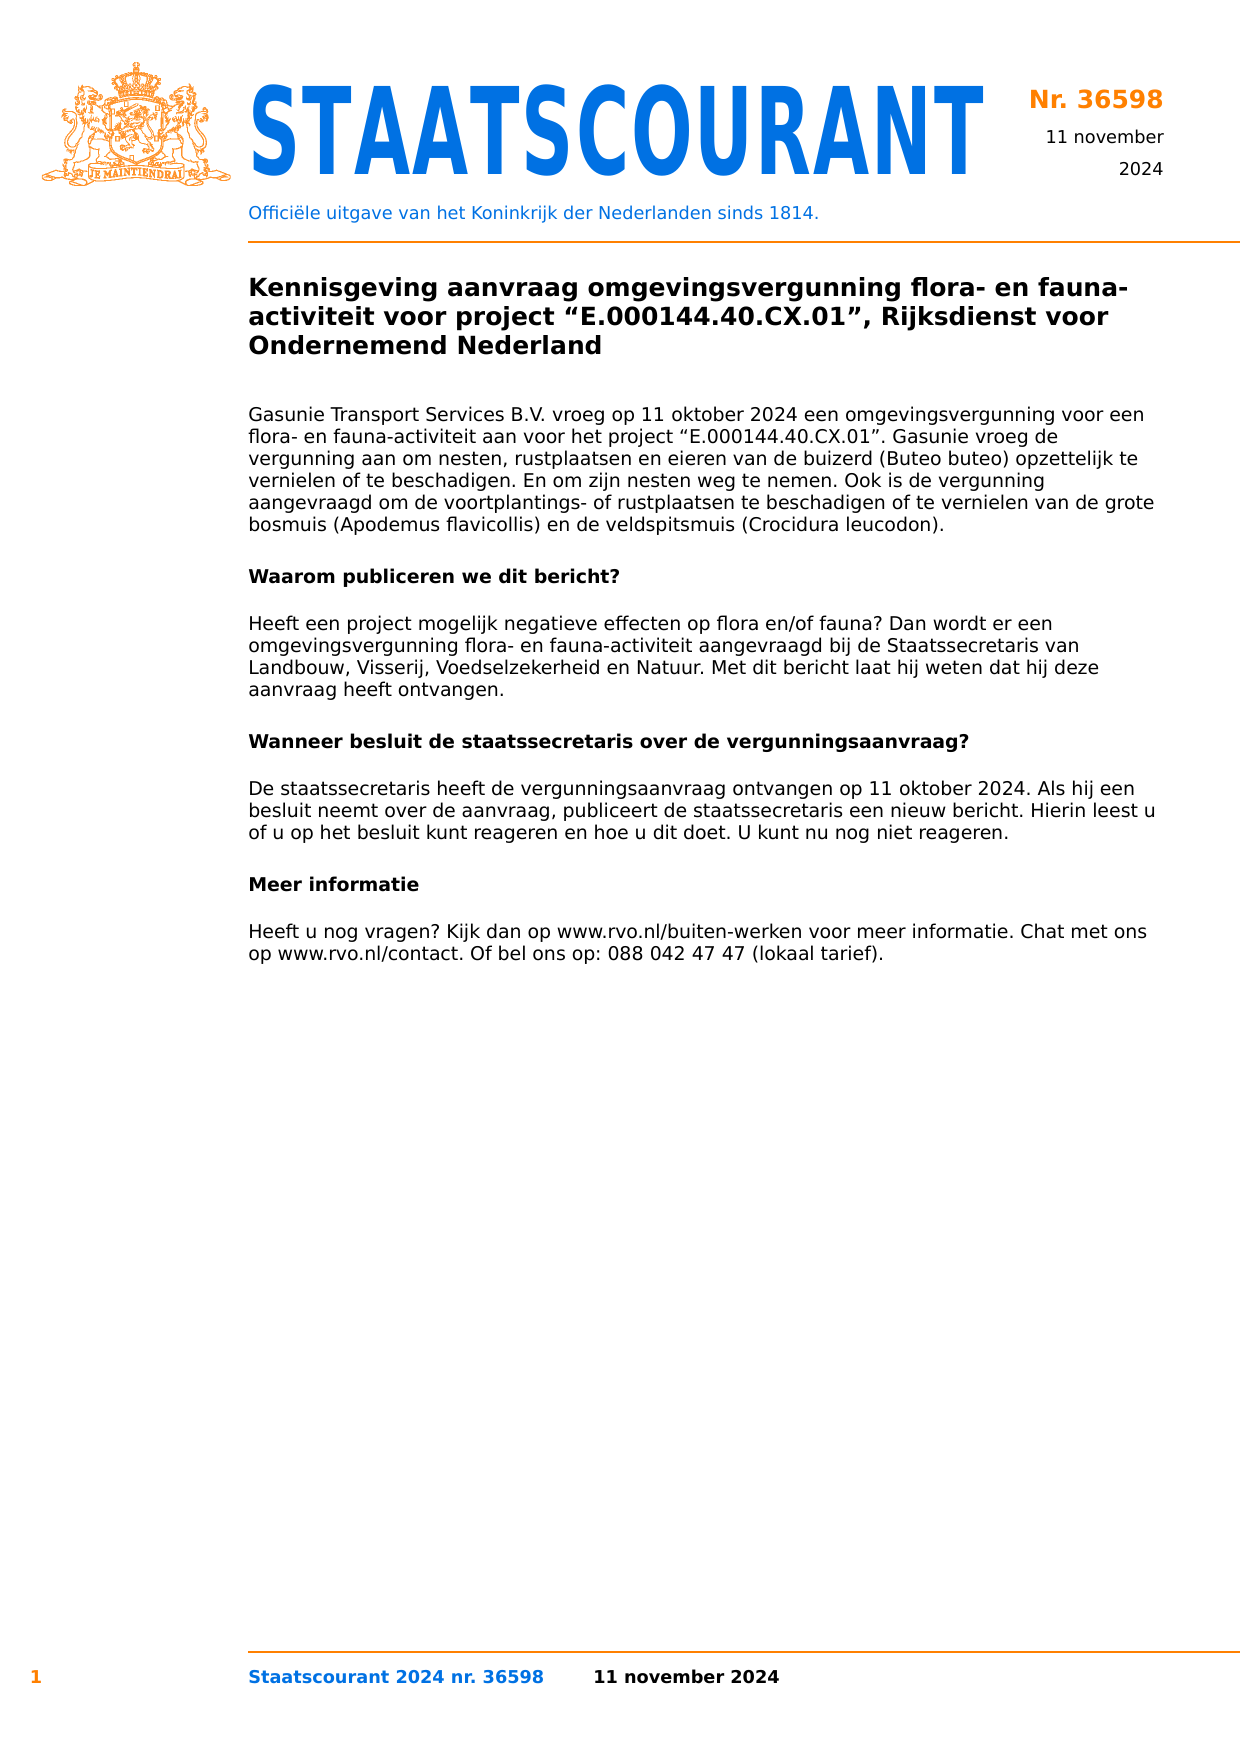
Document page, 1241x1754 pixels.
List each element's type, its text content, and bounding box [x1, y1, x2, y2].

table_header Nr. 36598 [998, 62, 1240, 121]
subtitle Wanneer besluit de staatssecretaris over de vergunningsaanvraag? [248, 731, 1163, 753]
table_header [25, 62, 248, 241]
subtitle Waarom publiceren we dit bericht? [248, 566, 1163, 588]
table_header STAATSCOURANT [248, 62, 998, 203]
subtitle Meer informatie [248, 874, 1163, 896]
text Heeft een project mogelijk negatieve effecten op flora en/of fauna? Dan wordt er een omgevingsvergunning flora- en fauna-activiteit aangevraagd bij de Staatssecretaris van Landbouw, Visserij, Voedselzekerheid en Natuur. Met dit bericht laat hij weten dat hij deze aanvraag heeft ontvangen. [248, 613, 1163, 701]
subtitle Kennisgeving aanvraag omgevingsvergunning flora- en fauna-activiteit voor project “E.000144.40.CX.01”, Rijksdienst voor Ondernemend Nederland [248, 273, 1163, 361]
picture [41, 62, 231, 186]
table_cell 11 november [998, 121, 1240, 153]
text Gasunie Transport Services B.V. vroeg op 11 oktober 2024 een omgevingsvergunning voor een flora- en fauna-activiteit aan voor het project “E.000144.40.CX.01”. Gasunie vroeg de vergunning aan om nesten, rustplaatsen en eieren van de buizerd (Buteo buteo) opzettelijk te vernielen of te beschadigen. En om zijn nesten weg te nemen. Ook is de vergunning aangevraagd om de voortplantings- of rustplaatsen te beschadigen of te vernielen van de grote bosmuis (Apodemus flavicollis) en de veldspitsmuis (Crocidura leucodon). [248, 404, 1163, 536]
table_cell 2024 [998, 153, 1240, 203]
text De staatssecretaris heeft de vergunningsaanvraag ontvangen op 11 oktober 2024. Als hij een besluit neemt over de aanvraag, publiceert de staatssecretaris een nieuw bericht. Hierin leest u of u op het besluit kunt reageren en hoe u dit doet. U kunt nu nog niet reageren. [248, 778, 1163, 844]
text Heeft u nog vragen? Kijk dan op www.rvo.nl/buiten-werken voor meer informatie. Chat met ons op www.rvo.nl/contact. Of bel ons op: 088 042 47 47 (lokaal tarief). [248, 921, 1163, 965]
table_cell Officiële uitgave van het Koninkrijk der Nederlanden sinds 1814. [248, 203, 1240, 241]
